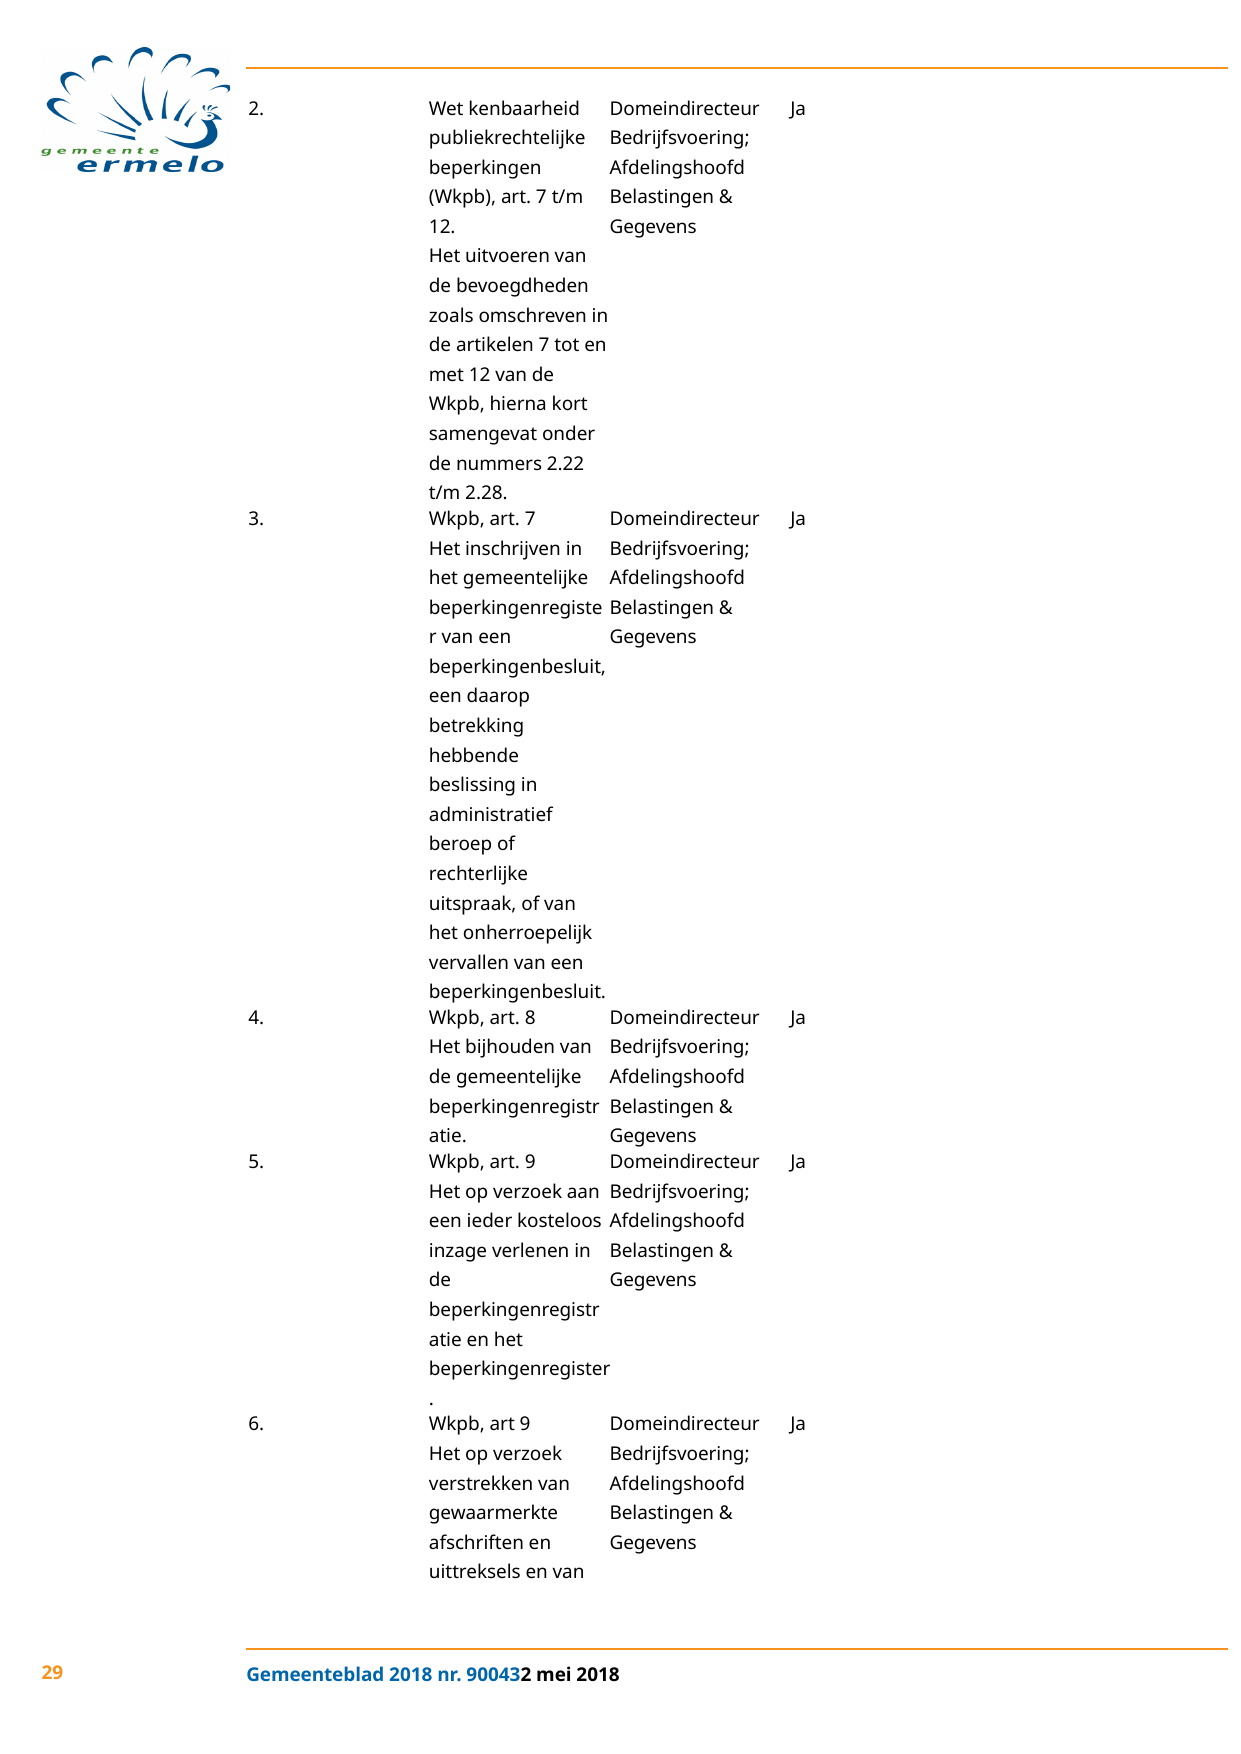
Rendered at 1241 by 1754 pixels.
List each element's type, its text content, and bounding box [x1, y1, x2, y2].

table_cell Wkpb, art. 8 Het bijhouden van de gemeentelijke beperkingenregistratie. [429, 1004, 609, 1148]
table_cell 4. [248, 1004, 429, 1148]
table_cell Domeindirecteur Bedrijfsvoering; Afdelingshoofd Belastingen & Gegevens [609, 1004, 790, 1148]
table_cell [971, 1004, 1152, 1148]
table_cell Domeindirecteur Bedrijfsvoering; Afdelingshoofd Belastingen & Gegevens [609, 1411, 790, 1584]
table_cell [971, 1411, 1152, 1584]
table_cell Ja [790, 1148, 971, 1411]
table_cell Ja [790, 505, 971, 1004]
table_cell Wet kenbaarheid publiekrechtelijke beperkingen (Wkpb), art. 7 t/m 12. Het uitvoeren van de bevoegdheden zoals omschreven in de artikelen 7 tot en met 12 van de Wkpb, hierna kort samengevat onder de nummers 2.22 t/m 2.28. [429, 95, 609, 505]
table_cell Domeindirecteur Bedrijfsvoering; Afdelingshoofd Belastingen & Gegevens [609, 95, 790, 505]
table_cell Wkpb, art. 7 Het inschrijven in het gemeentelijke beperkingenregister van een beperkingenbesluit, een daarop betrekking hebbende beslissing in administratief beroep of rechterlijke uitspraak, of van het onherroepelijk vervallen van een beperkingenbesluit. [429, 505, 609, 1004]
table_cell Wkpb, art. 9 Het op verzoek aan een ieder kosteloos inzage verlenen in de beperkingenregistratie en het beperkingenregister. [429, 1148, 609, 1411]
table_cell 2. [248, 95, 429, 505]
table_cell 5. [248, 1148, 429, 1411]
table_cell 3. [248, 505, 429, 1004]
table_cell [971, 95, 1152, 505]
table_cell [971, 505, 1152, 1004]
table_cell Ja [790, 95, 971, 505]
table_cell Ja [790, 1411, 971, 1584]
table_cell Domeindirecteur Bedrijfsvoering; Afdelingshoofd Belastingen & Gegevens [609, 1148, 790, 1411]
picture [41, 47, 231, 172]
table_cell Ja [790, 1004, 971, 1148]
table_cell 6. [248, 1411, 429, 1584]
table_cell [971, 1148, 1152, 1411]
table_cell Wkpb, art 9 Het op verzoek verstrekken van gewaarmerkte afschriften en uittreksels en van [429, 1411, 609, 1584]
table_cell Domeindirecteur Bedrijfsvoering; Afdelingshoofd Belastingen & Gegevens [609, 505, 790, 1004]
